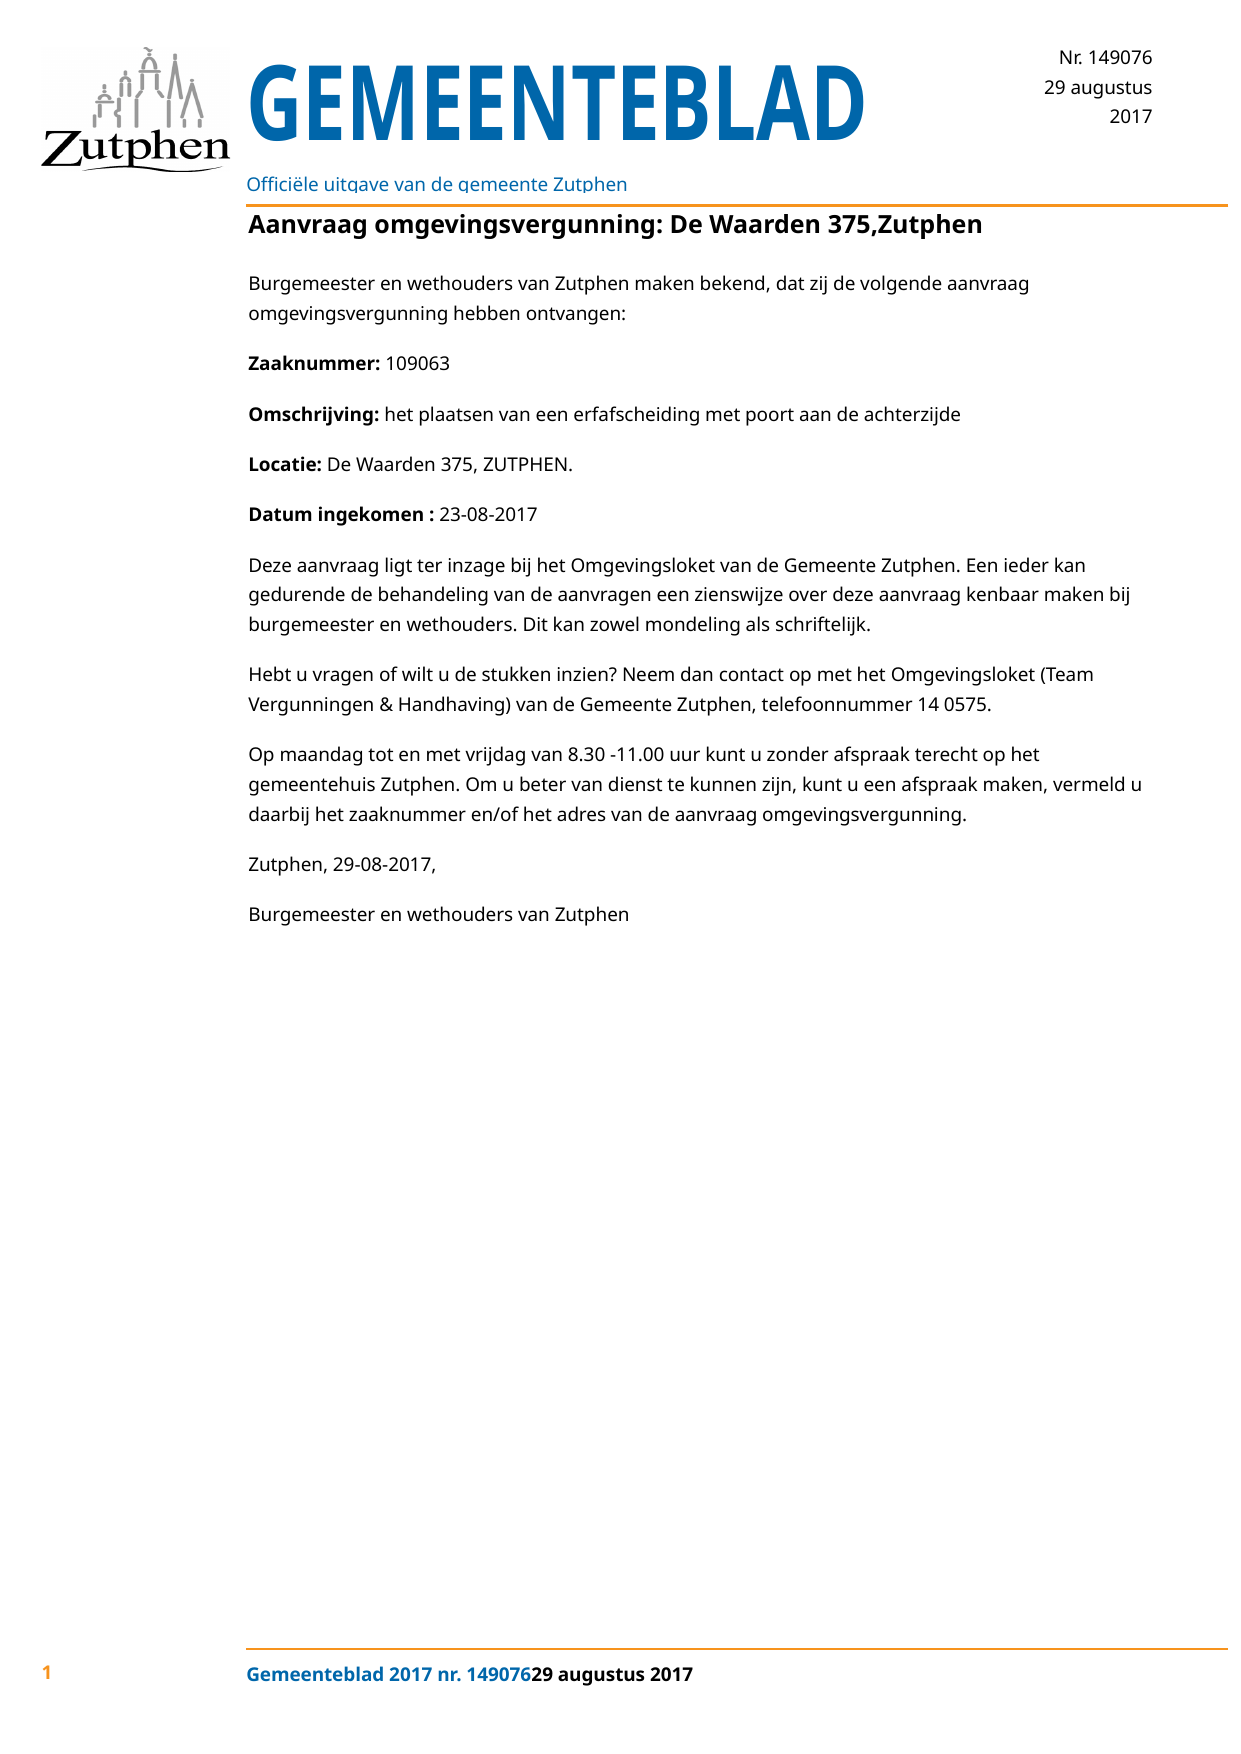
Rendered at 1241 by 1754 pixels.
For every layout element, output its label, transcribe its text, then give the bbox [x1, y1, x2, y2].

text Deze aanvraag ligt ter inzage bij het Omgevingsloket van de Gemeente Zutphen. Een ieder kan gedurende de behandeling van de aanvragen een zienswijze over deze aanvraag kenbaar maken bij burgemeester en wethouders. Dit kan zowel mondeling als schriftelijk. [248, 552, 1152, 637]
text Locatie: De Waarden 375, ZUTPHEN. [248, 451, 1152, 477]
text Burgemeester en wethouders van Zutphen [248, 902, 1152, 927]
text Zutphen, 29-08-2017, [248, 851, 1152, 877]
text Zaaknummer: 109063 [248, 350, 1152, 376]
text Omschrijving: het plaatsen van een erfafscheiding met poort aan de achterzijde [248, 401, 1152, 426]
text Op maandag tot en met vrijdag van 8.30 -11.00 uur kunt u zonder afspraak terecht op het gemeentehuis Zutphen. Om u beter van dienst te kunnen zijn, kunt u een afspraak maken, vermeld u daarbij het zaaknummer en/of het adres van de aanvraag omgevingsvergunning. [248, 742, 1152, 826]
text Burgemeester en wethouders van Zutphen maken bekend, dat zij de volgende aanvraag omgevingsvergunning hebben ontvangen: [248, 270, 1152, 326]
text Datum ingekomen : 23-08-2017 [248, 502, 1152, 527]
text Aanvraag omgevingsvergunning: De Waarden 375,Zutphen [248, 207, 1152, 241]
text Hebt u vragen of wilt u de stukken inzien? Neem dan contact op met het Omgevingsloket (Team Vergunningen & Handhaving) van de Gemeente Zutphen, telefoonnummer 14 0575. [248, 662, 1152, 717]
picture [41, 47, 231, 172]
